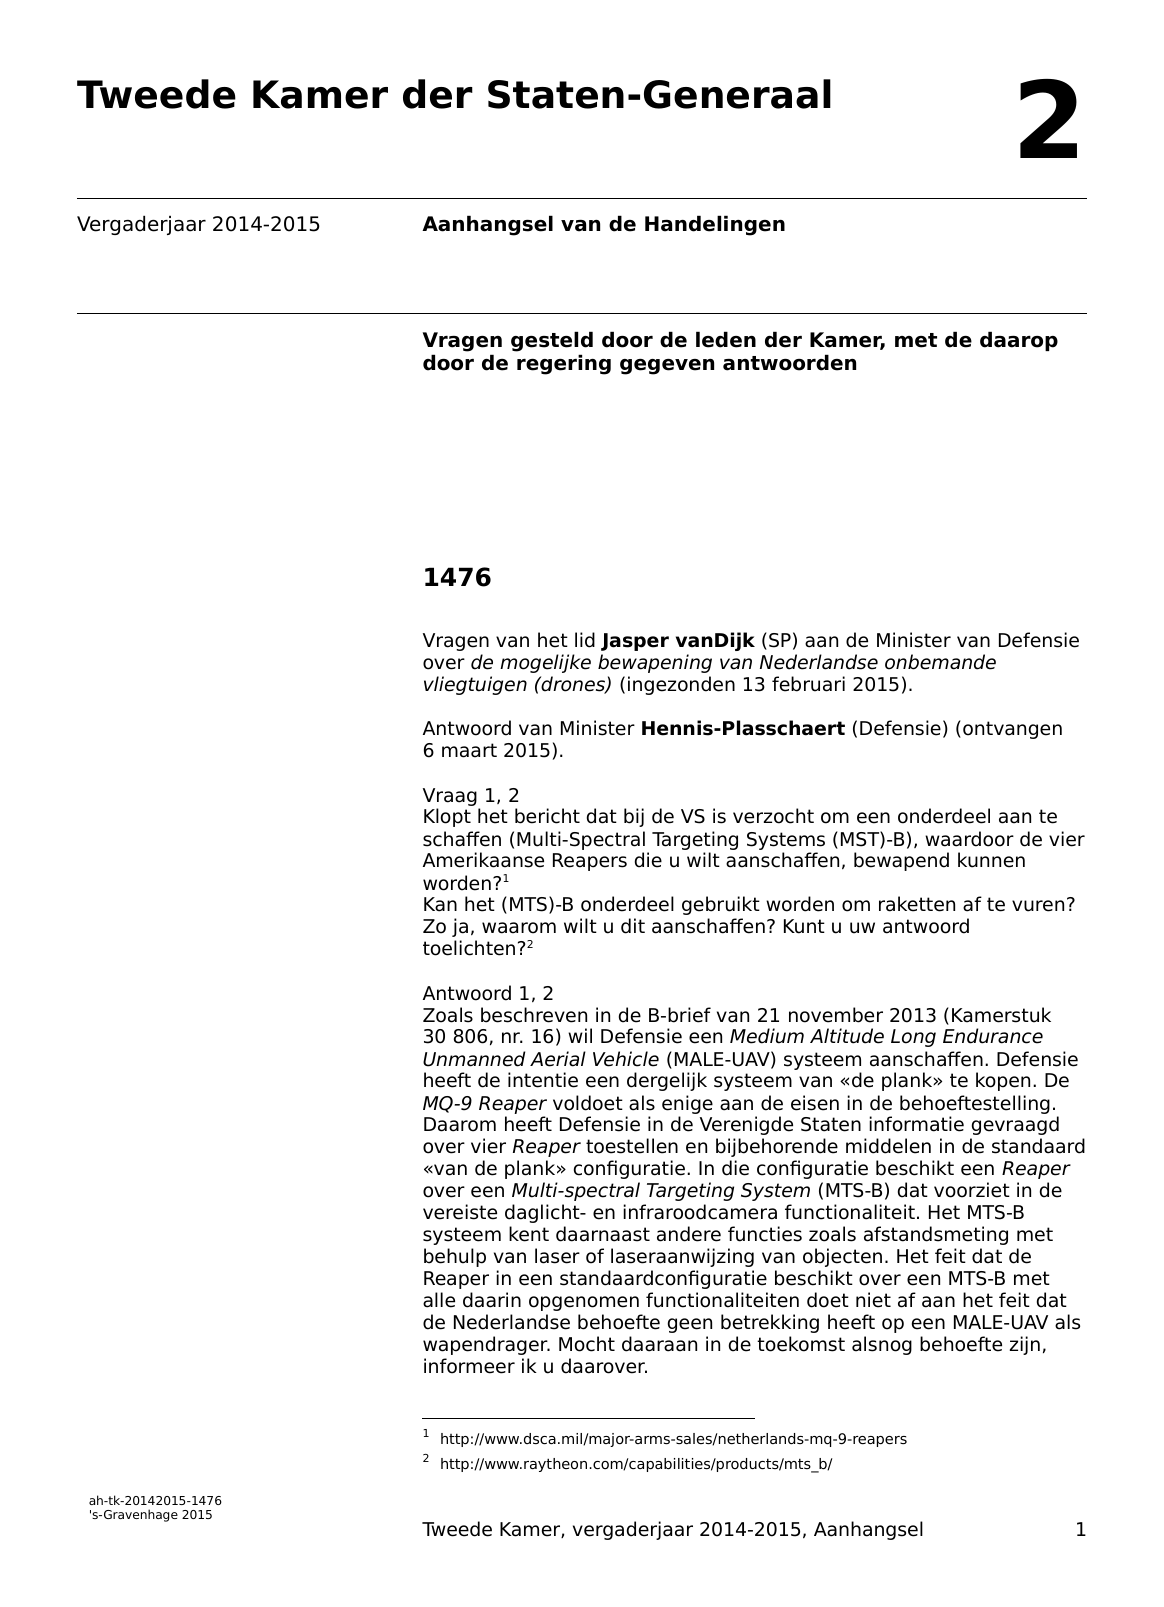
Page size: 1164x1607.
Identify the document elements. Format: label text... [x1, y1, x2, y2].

text Antwoord van Minister Hennis-Plasschaert (Defensie) (ontvangen 6 maart 2015). [422, 718, 1087, 762]
table_cell Vergaderjaar 2014-2015 [77, 199, 422, 313]
text 1476 [422, 563, 1087, 592]
text Vraag 1, 2 [422, 784, 1087, 806]
text Vragen van het lid Jasper vanDijk (SP) aan de Minister van Defensie over de mogelijke bewapening van Nederlandse onbemande vliegtuigen (drones) (ingezonden 13 februari 2015). [422, 630, 1087, 696]
text http://www.dsca.mil/major-arms-sales/netherlands-mq-9-reapers [422, 1427, 1087, 1449]
text Zoals beschreven in de B-brief van 21 november 2013 (Kamerstuk 30 806, nr. 16) wil Defensie een Medium Altitude Long Endurance Unmanned Aerial Vehicle (MALE-UAV) systeem aanschaffen. Defensie heeft de intentie een dergelijk systeem van «de plank» te kopen. De MQ-9 Reaper voldoet als enige aan de eisen in de behoeftestelling. Daarom heeft Defensie in de Verenigde Staten informatie gevraagd over vier Reaper toestellen en bijbehorende middelen in de standaard «van de plank» configuratie. In die configuratie beschikt een Reaper over een Multi-spectral Targeting System (MTS-B) dat voorziet in de vereiste daglicht- en infraroodcamera functionaliteit. Het MTS-B systeem kent daarnaast andere functies zoals afstandsmeting met behulp van laser of laseraanwijzing van objecten. Het feit dat de Reaper in een standaardconfiguratie beschikt over een MTS-B met alle daarin opgenomen functionaliteiten doet niet af aan het feit dat de Nederlandse behoefte geen betrekking heeft op een MALE-UAV als wapendrager. Mocht daaraan in de toekomst alsnog behoefte zijn, informeer ik u daarover. [422, 1004, 1087, 1378]
text ah-tk-20142015-1476 [88, 1494, 323, 1508]
text 's-Gravenhage 2015 [88, 1508, 323, 1522]
table_cell Aanhangsel van de Handelingen [422, 199, 1087, 313]
table_cell [77, 314, 422, 375]
text http://www.raytheon.com/capabilities/products/mts_b/ [422, 1452, 1087, 1474]
text Kan het (MTS)-B onderdeel gebruikt worden om raketten af te vuren? Zo ja, waarom wilt u dit aanschaffen? Kunt u uw antwoord toelichten? [422, 894, 1087, 960]
table_header 2 [886, 59, 1087, 198]
text Antwoord 1, 2 [422, 982, 1087, 1004]
text Klopt het bericht dat bij de VS is verzocht om een onderdeel aan te schaffen (Multi-Spectral Targeting Systems (MST)-B), waardoor de vier Amerikaanse Reapers die u wilt aanschaffen, bewapend kunnen worden? [422, 806, 1087, 894]
table_cell Vragen gesteld door de leden der Kamer, met de daarop door de regering gegeven antwoorden [422, 314, 1087, 375]
table_header Tweede Kamer der Staten-Generaal [77, 59, 886, 198]
